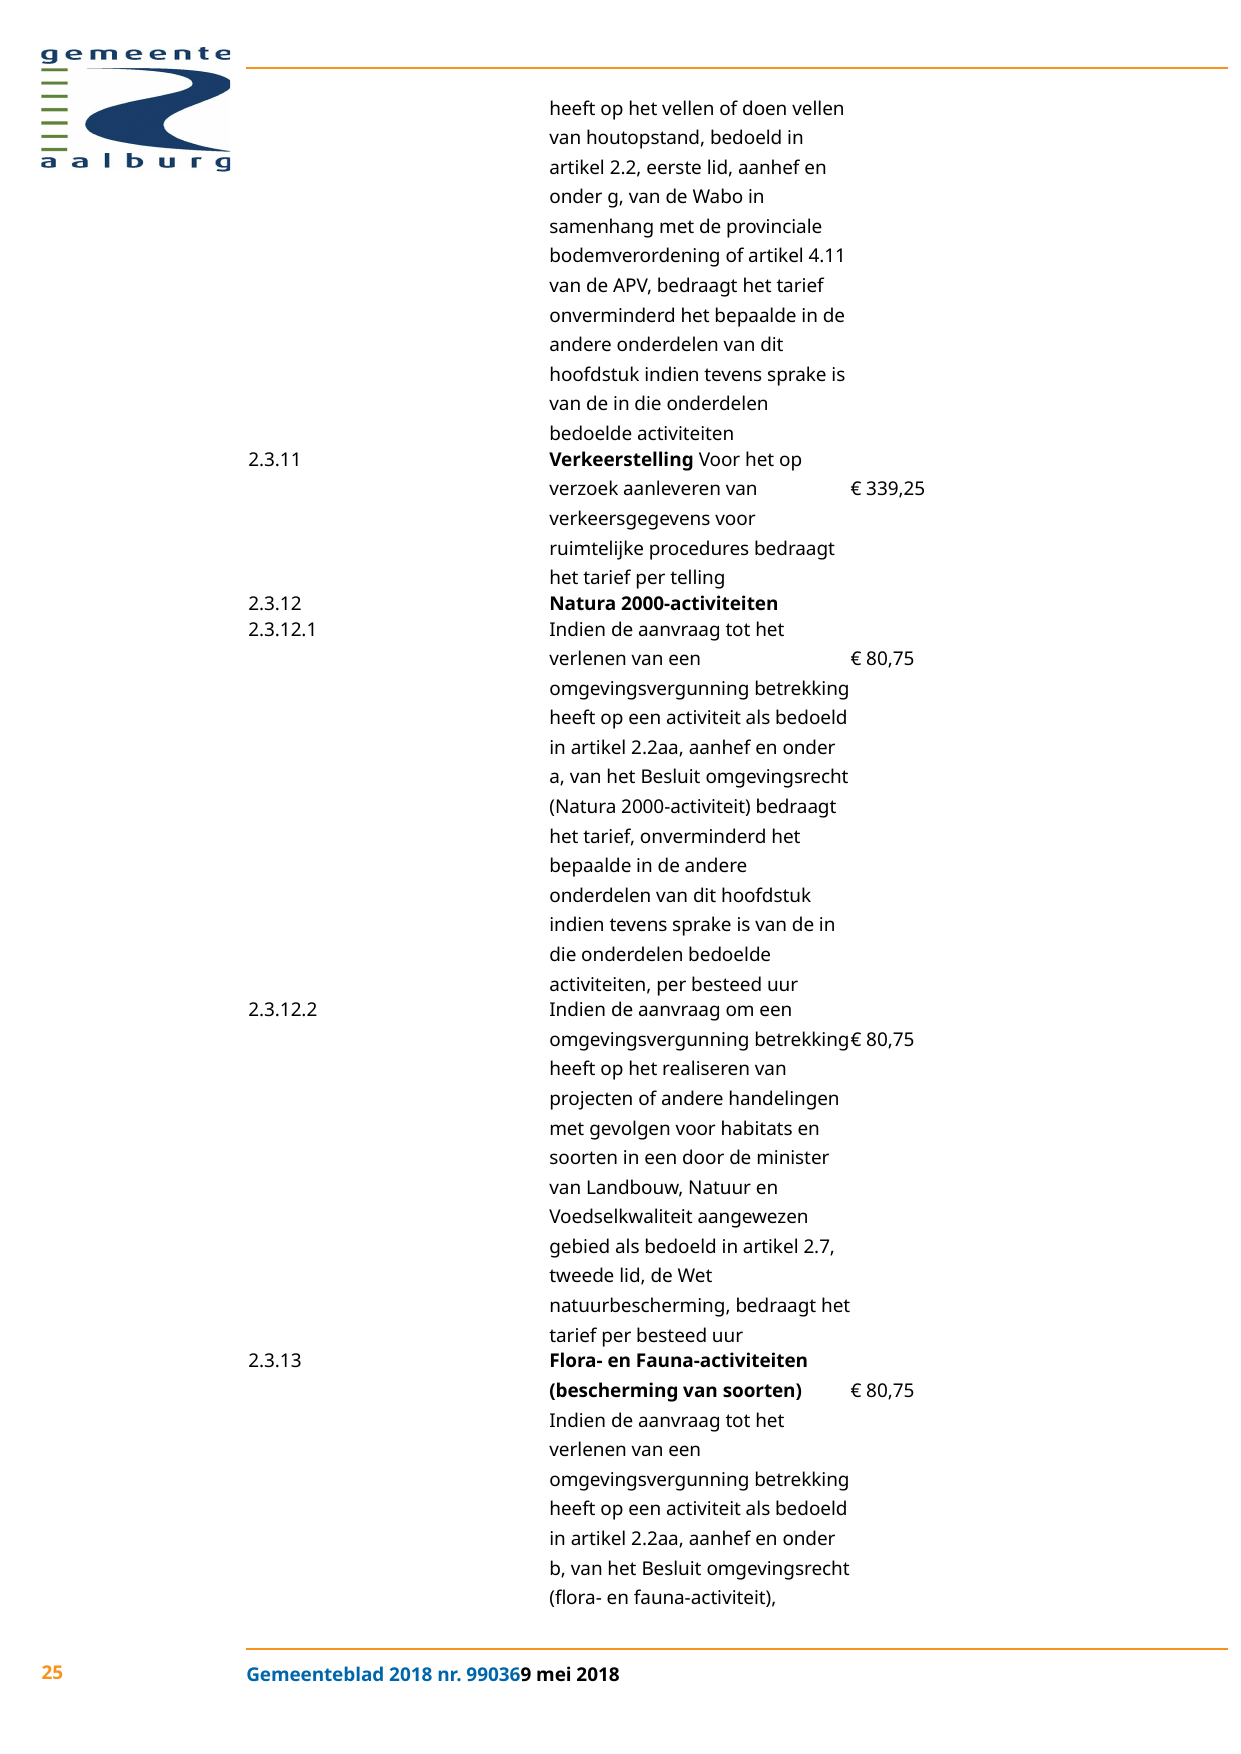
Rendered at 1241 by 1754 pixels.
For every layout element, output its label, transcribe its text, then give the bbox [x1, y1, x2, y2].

table_cell Indien de aanvraag tot het verlenen van een omgevingsvergunning betrekking heeft op een activiteit als bedoeld in artikel 2.2aa, aanhef en onder a, van het Besluit omgevingsrecht (Natura 2000-activiteit) bedraagt het tarief, onverminderd het bepaalde in de andere onderdelen van dit hoofdstuk indien tevens sprake is van de in die onderdelen bedoelde activiteiten, per besteed uur [549, 616, 850, 996]
table_cell Verkeerstelling Voor het op verzoek aanleveren van verkeersgegevens voor ruimtelijke procedures bedraagt het tarief per telling [549, 446, 850, 590]
picture [41, 47, 231, 172]
table_cell 2.3.12.2 [248, 996, 549, 1348]
table_cell € 339,25 [850, 446, 1152, 590]
table_cell € 80,75 [850, 616, 1152, 996]
table_cell 2.3.12 [248, 590, 549, 616]
table_cell Flora- en Fauna-activiteiten (bescherming van soorten) Indien de aanvraag tot het verlenen van een omgevingsvergunning betrekking heeft op een activiteit als bedoeld in artikel 2.2aa, aanhef en onder b, van het Besluit omgevingsrecht (flora- en fauna-activiteit), [549, 1348, 850, 1610]
table_cell [248, 95, 549, 446]
table_cell € 80,75 [850, 1348, 1152, 1610]
table_cell heeft op het vellen of doen vellen van houtopstand, bedoeld in artikel 2.2, eerste lid, aanhef en onder g, van de Wabo in samenhang met de provinciale bodemverordening of artikel 4.11 van de APV, bedraagt het tarief onverminderd het bepaalde in de andere onderdelen van dit hoofdstuk indien tevens sprake is van de in die onderdelen bedoelde activiteiten [549, 95, 850, 446]
table_cell € 80,75 [850, 996, 1152, 1348]
table_cell [850, 95, 1152, 446]
table_cell Natura 2000-activiteiten [549, 590, 850, 616]
table_cell 2.3.13 [248, 1348, 549, 1610]
table_cell 2.3.11 [248, 446, 549, 590]
table_cell Indien de aanvraag om een omgevingsvergunning betrekking heeft op het realiseren van projecten of andere handelingen met gevolgen voor habitats en soorten in een door de minister van Landbouw, Natuur en Voedselkwaliteit aangewezen gebied als bedoeld in artikel 2.7, tweede lid, de Wet natuurbescherming, bedraagt het tarief per besteed uur [549, 996, 850, 1348]
table_cell 2.3.12.1 [248, 616, 549, 996]
